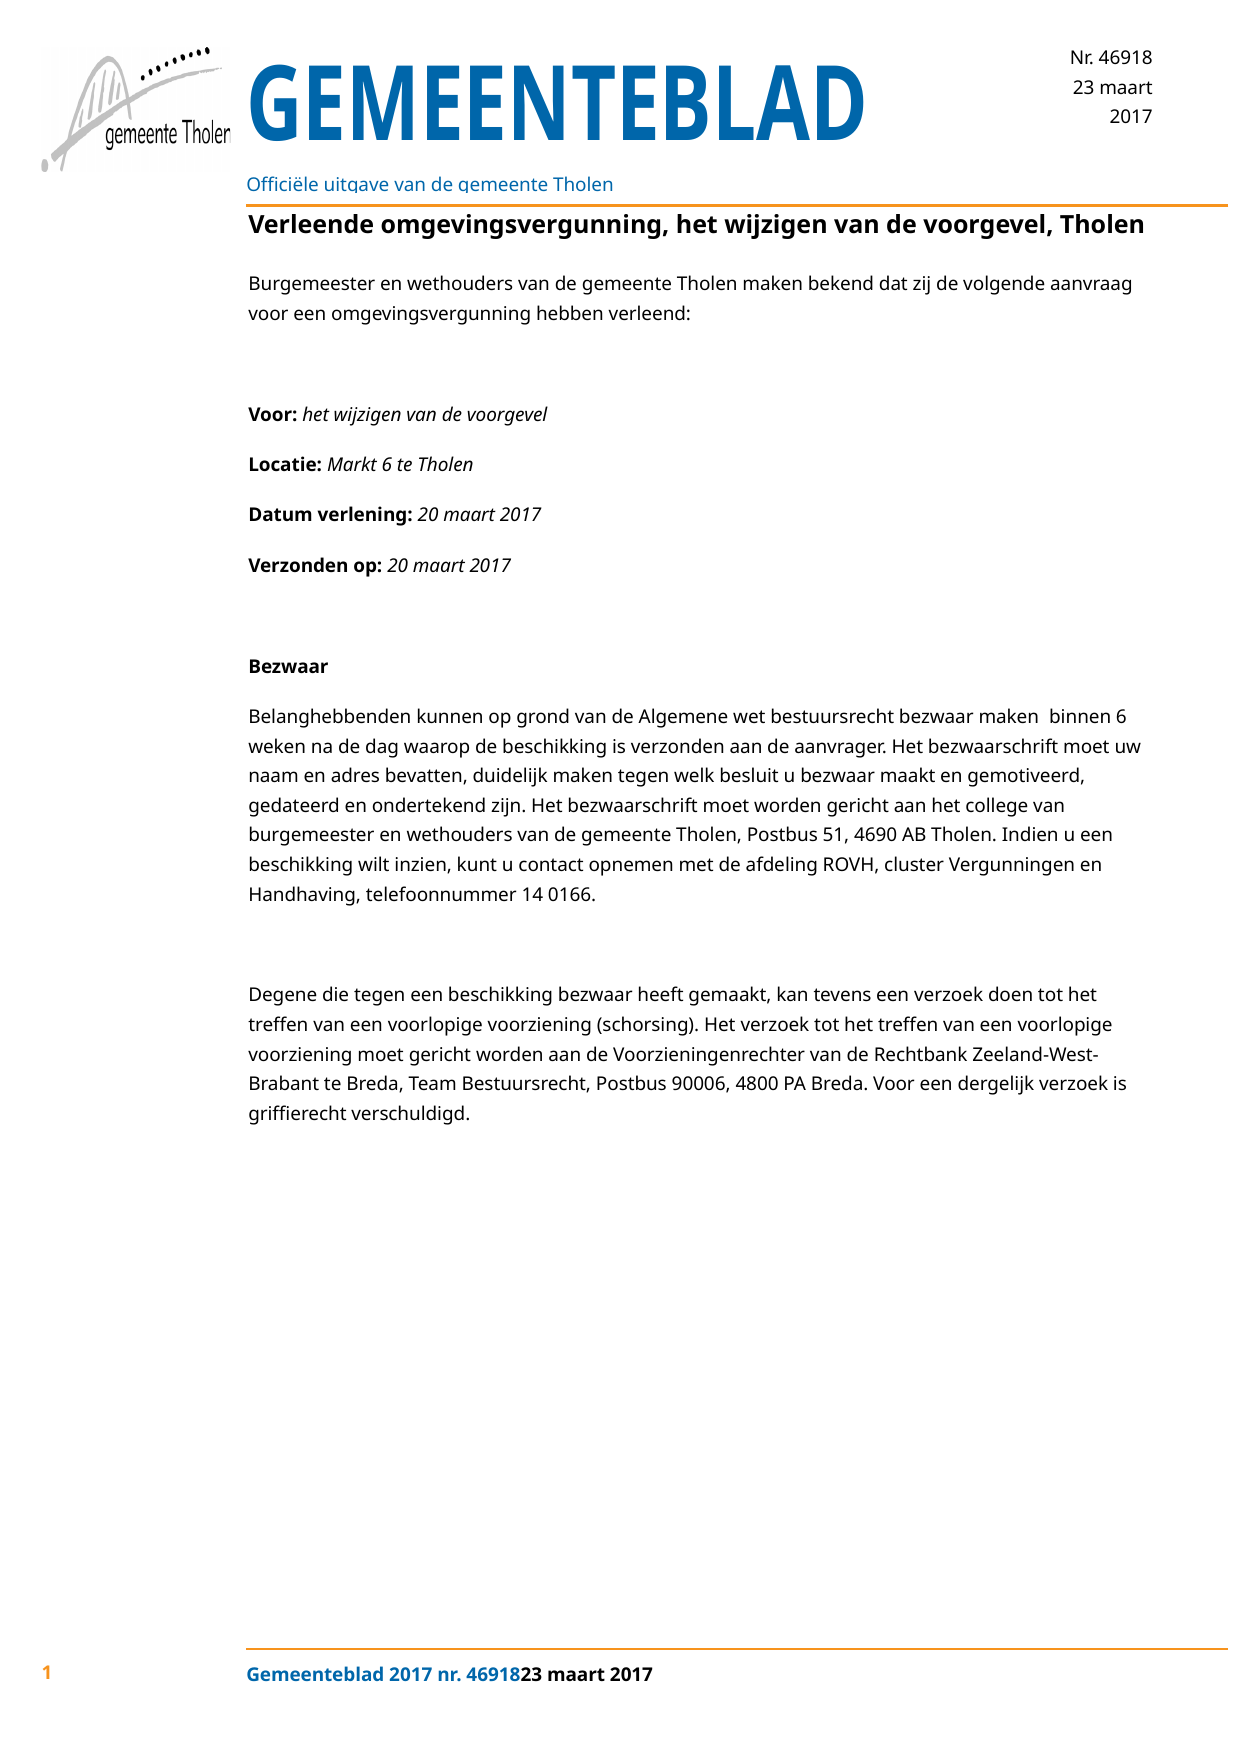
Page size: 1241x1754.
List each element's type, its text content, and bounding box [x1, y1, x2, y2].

text Bezwaar [248, 653, 1152, 678]
picture [41, 47, 231, 172]
text Verzonden op: 20 maart 2017 [248, 552, 1152, 578]
text Degene die tegen een beschikking bezwaar heeft gemaakt, kan tevens een verzoek doen tot het treffen van een voorlopige voorziening (schorsing). Het verzoek tot het treffen van een voorlopige voorziening moet gericht worden aan de Voorzieningenrechter van de Rechtbank Zeeland-West-Brabant te Breda, Team Bestuursrecht, Postbus 90006, 4800 PA Breda. Voor een dergelijk verzoek is griffierecht verschuldigd. [248, 982, 1152, 1126]
text Burgemeester en wethouders van de gemeente Tholen maken bekend dat zij de volgende aanvraag voor een omgevingsvergunning hebben verleend: [248, 270, 1152, 326]
text Datum verlening: 20 maart 2017 [248, 502, 1152, 527]
text Locatie: Markt 6 te Tholen [248, 451, 1152, 477]
text Belanghebbenden kunnen op grond van de Algemene wet bestuursrecht bezwaar maken binnen 6 weken na de dag waarop de beschikking is verzonden aan de aanvrager. Het bezwaarschrift moet uw naam en adres bevatten, duidelijk maken tegen welk besluit u bezwaar maakt en gemotiveerd, gedateerd en ondertekend zijn. Het bezwaarschrift moet worden gericht aan het college van burgemeester en wethouders van de gemeente Tholen, Postbus 51, 4690 AB Tholen. Indien u een beschikking wilt inzien, kunt u contact opnemen met de afdeling ROVH, cluster Vergunningen en Handhaving, telefoonnummer 14 0166. [248, 703, 1152, 906]
text Verleende omgevingsvergunning, het wijzigen van de voorgevel, Tholen [248, 207, 1152, 241]
text Voor: het wijzigen van de voorgevel [248, 401, 1152, 426]
